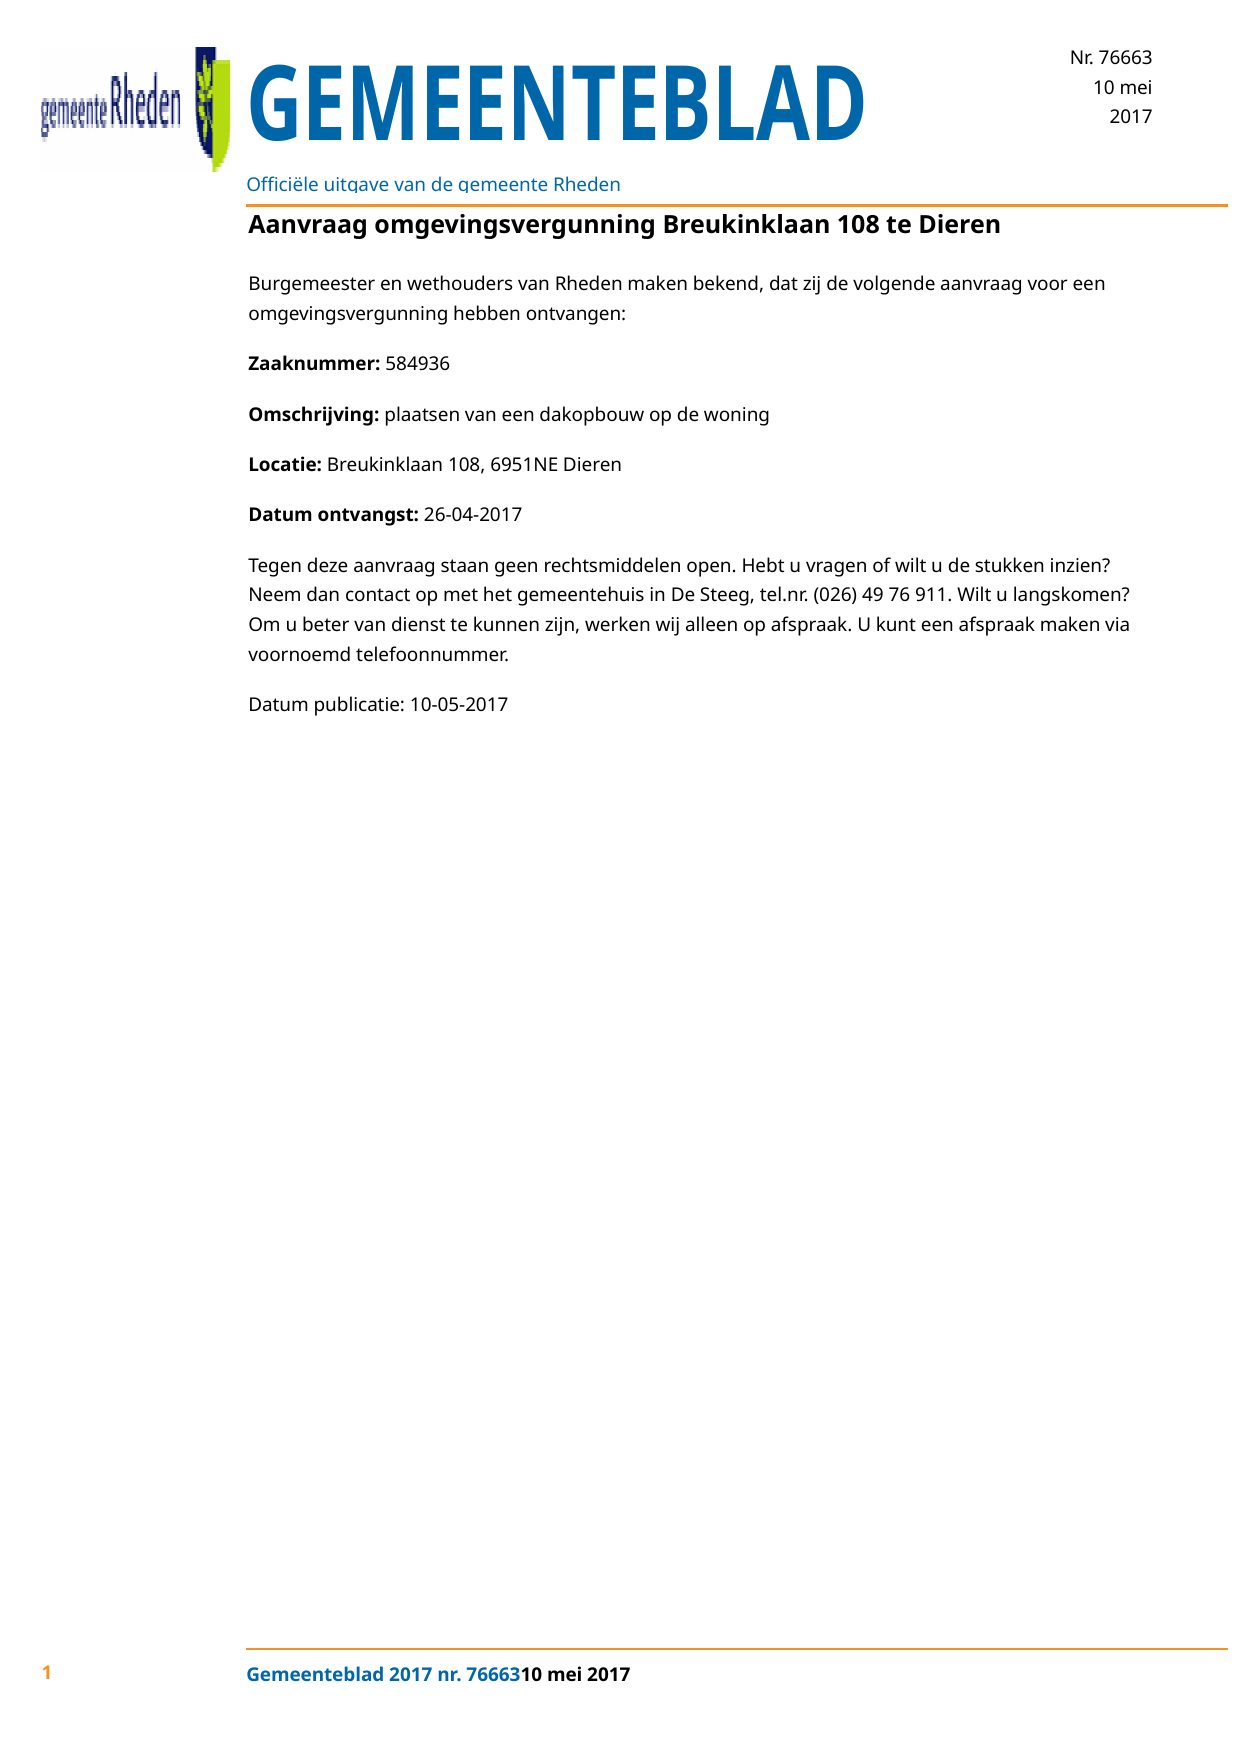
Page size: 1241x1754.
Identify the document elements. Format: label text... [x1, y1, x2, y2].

text Burgemeester en wethouders van Rheden maken bekend, dat zij de volgende aanvraag voor een omgevingsvergunning hebben ontvangen: [248, 270, 1152, 326]
text Zaaknummer: 584936 [248, 350, 1152, 376]
text Aanvraag omgevingsvergunning Breukinklaan 108 te Dieren [248, 207, 1152, 241]
text Omschrijving: plaatsen van een dakopbouw op de woning [248, 401, 1152, 426]
text Tegen deze aanvraag staan geen rechtsmiddelen open. Hebt u vragen of wilt u de stukken inzien? Neem dan contact op met het gemeentehuis in De Steeg, tel.nr. (026) 49 76 911. Wilt u langskomen? Om u beter van dienst te kunnen zijn, werken wij alleen op afspraak. U kunt een afspraak maken via voornoemd telefoonnummer. [248, 552, 1152, 666]
text Datum publicatie: 10-05-2017 [248, 691, 1152, 717]
text Locatie: Breukinklaan 108, 6951NE Dieren [248, 451, 1152, 477]
text Datum ontvangst: 26-04-2017 [248, 502, 1152, 527]
picture [41, 47, 231, 172]
